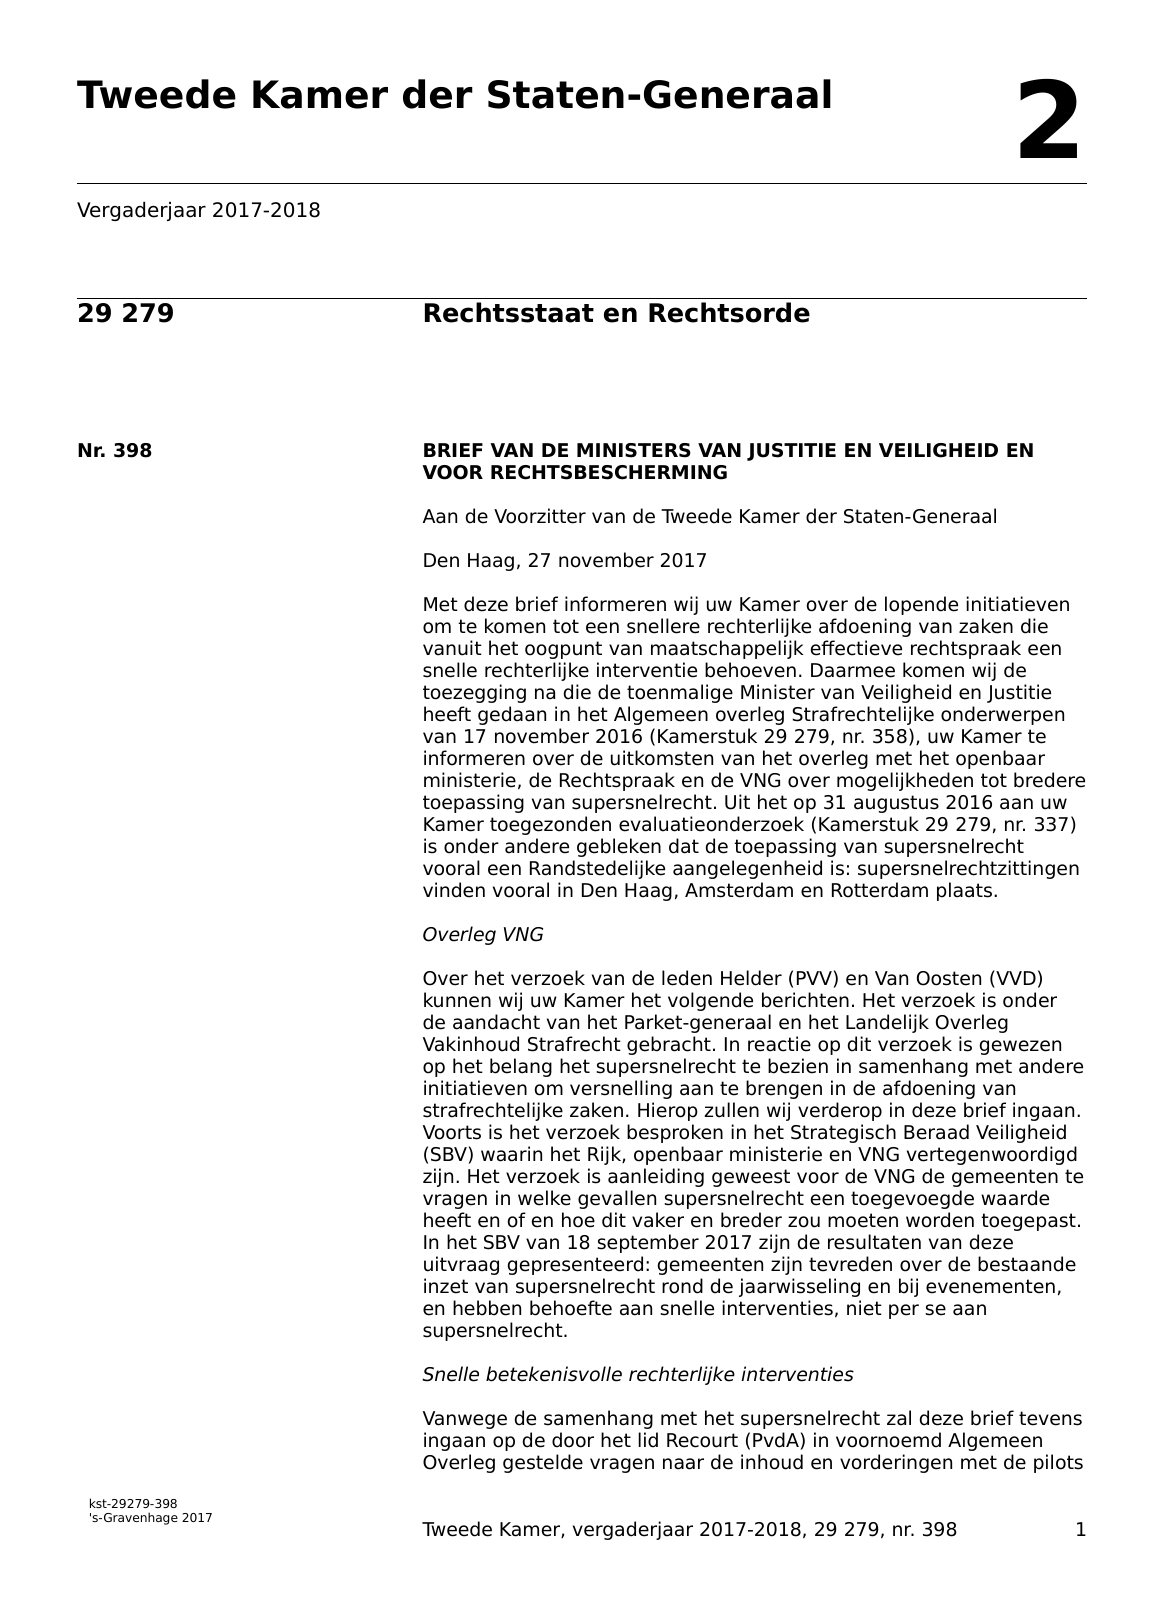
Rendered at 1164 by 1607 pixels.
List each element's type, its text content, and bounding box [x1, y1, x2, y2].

subtitle 29 279 Rechtsstaat en Rechtsorde [77, 299, 1087, 329]
subtitle Overleg VNG [422, 924, 1087, 946]
text Vanwege de samenhang met het supersnelrecht zal deze brief tevens ingaan op de door het lid Recourt (PvdA) in voornoemd Algemeen Overleg gestelde vragen naar de inhoud en vorderingen met de pilots [422, 1408, 1087, 1474]
text Den Haag, 27 november 2017 [422, 550, 1087, 572]
subtitle Snelle betekenisvolle rechterlijke interventies [422, 1364, 1087, 1386]
table_header 2 [886, 59, 1087, 183]
text Met deze brief informeren wij uw Kamer over de lopende initiatieven om te komen tot een snellere rechterlijke afdoening van zaken die vanuit het oogpunt van maatschappelijk effectieve rechtspraak een snelle rechterlijke interventie behoeven. Daarmee komen wij de toezegging na die de toenmalige Minister van Veiligheid en Justitie heeft gedaan in het Algemeen overleg Strafrechtelijke onderwerpen van 17 november 2016 (Kamerstuk 29 279, nr. 358), uw Kamer te informeren over de uitkomsten van het overleg met het openbaar ministerie, de Rechtspraak en de VNG over mogelijkheden tot bredere toepassing van supersnelrecht. Uit het op 31 augustus 2016 aan uw Kamer toegezonden evaluatieonderzoek (Kamerstuk 29 279, nr. 337) is onder andere gebleken dat de toepassing van supersnelrecht vooral een Randstedelijke aangelegenheid is: supersnelrechtzittingen vinden vooral in Den Haag, Amsterdam en Rotterdam plaats. [422, 594, 1087, 902]
subtitle Nr. 398 BRIEF VAN DE MINISTERS VAN JUSTITIE EN VEILIGHEID EN VOOR RECHTSBESCHERMING [77, 440, 1087, 484]
text 's-Gravenhage 2017 [88, 1511, 323, 1525]
text Aan de Voorzitter van de Tweede Kamer der Staten-Generaal [422, 506, 1087, 528]
table_cell Vergaderjaar 2017-2018 [77, 184, 1087, 298]
table_header Tweede Kamer der Staten-Generaal [77, 59, 886, 183]
text kst-29279-398 [88, 1497, 323, 1511]
text Voorts is het verzoek besproken in het Strategisch Beraad Veiligheid (SBV) waarin het Rijk, openbaar ministerie en VNG vertegenwoordigd zijn. Het verzoek is aanleiding geweest voor de VNG de gemeenten te vragen in welke gevallen supersnelrecht een toegevoegde waarde heeft en of en hoe dit vaker en breder zou moeten worden toegepast. In het SBV van 18 september 2017 zijn de resultaten van deze uitvraag gepresenteerd: gemeenten zijn tevreden over de bestaande inzet van supersnelrecht rond de jaarwisseling en bij evenementen, en hebben behoefte aan snelle interventies, niet per se aan supersnelrecht. [422, 1122, 1087, 1342]
text Over het verzoek van de leden Helder (PVV) en Van Oosten (VVD) kunnen wij uw Kamer het volgende berichten. Het verzoek is onder de aandacht van het Parket-generaal en het Landelijk Overleg Vakinhoud Strafrecht gebracht. In reactie op dit verzoek is gewezen op het belang het supersnelrecht te bezien in samenhang met andere initiatieven om versnelling aan te brengen in de afdoening van strafrechtelijke zaken. Hierop zullen wij verderop in deze brief ingaan. [422, 968, 1087, 1122]
